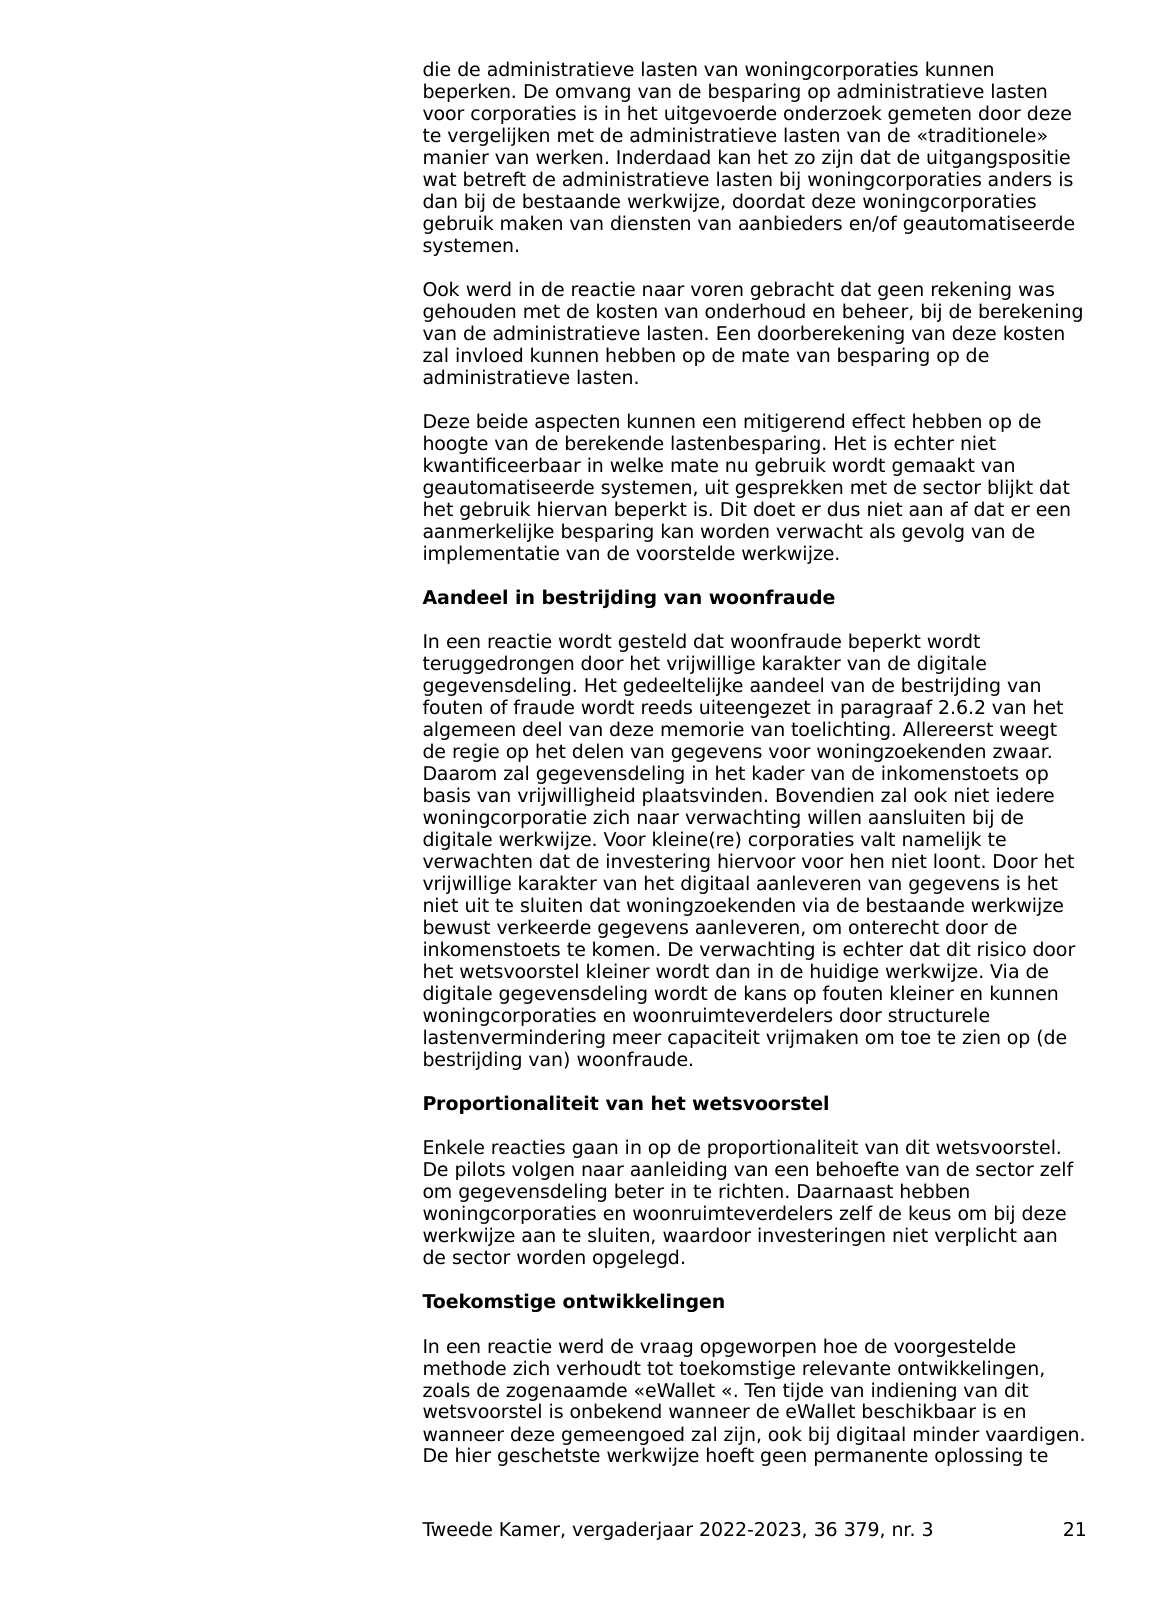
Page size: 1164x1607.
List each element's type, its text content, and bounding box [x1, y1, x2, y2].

text Ook werd in de reactie naar voren gebracht dat geen rekening was gehouden met de kosten van onderhoud en beheer, bij de berekening van de administratieve lasten. Een doorberekening van deze kosten zal invloed kunnen hebben op de mate van besparing op de administratieve lasten. [422, 279, 1087, 389]
text die de administratieve lasten van woningcorporaties kunnen beperken. De omvang van de besparing op administratieve lasten voor corporaties is in het uitgevoerde onderzoek gemeten door deze te vergelijken met de administratieve lasten van de «traditionele» manier van werken. Inderdaad kan het zo zijn dat de uitgangspositie wat betreft de administratieve lasten bij woningcorporaties anders is dan bij de bestaande werkwijze, doordat deze woningcorporaties gebruik maken van diensten van aanbieders en/of geautomatiseerde systemen. [422, 59, 1087, 257]
text In een reactie wordt gesteld dat woonfraude beperkt wordt teruggedrongen door het vrijwillige karakter van de digitale gegevensdeling. Het gedeeltelijke aandeel van de bestrijding van fouten of fraude wordt reeds uiteengezet in paragraaf 2.6.2 van het algemeen deel van deze memorie van toelichting. Allereerst weegt de regie op het delen van gegevens voor woningzoekenden zwaar. Daarom zal gegevensdeling in het kader van de inkomenstoets op basis van vrijwilligheid plaatsvinden. Bovendien zal ook niet iedere woningcorporatie zich naar verwachting willen aansluiten bij de digitale werkwijze. Voor kleine(re) corporaties valt namelijk te verwachten dat de investering hiervoor voor hen niet loont. Door het vrijwillige karakter van het digitaal aanleveren van gegevens is het niet uit te sluiten dat woningzoekenden via de bestaande werkwijze bewust verkeerde gegevens aanleveren, om onterecht door de inkomenstoets te komen. De verwachting is echter dat dit risico door het wetsvoorstel kleiner wordt dan in de huidige werkwijze. Via de digitale gegevensdeling wordt de kans op fouten kleiner en kunnen woningcorporaties en woonruimteverdelers door structurele lastenvermindering meer capaciteit vrijmaken om toe te zien op (de bestrijding van) woonfraude. [422, 631, 1087, 1071]
text Deze beide aspecten kunnen een mitigerend effect hebben op de hoogte van de berekende lastenbesparing. Het is echter niet kwantificeerbaar in welke mate nu gebruik wordt gemaakt van geautomatiseerde systemen, uit gesprekken met de sector blijkt dat het gebruik hiervan beperkt is. Dit doet er dus niet aan af dat er een aanmerkelijke besparing kan worden verwacht als gevolg van de implementatie van de voorstelde werkwijze. [422, 411, 1087, 565]
subtitle Aandeel in bestrijding van woonfraude [422, 587, 1087, 609]
text Enkele reacties gaan in op de proportionaliteit van dit wetsvoorstel. De pilots volgen naar aanleiding van een behoefte van de sector zelf om gegevensdeling beter in te richten. Daarnaast hebben woningcorporaties en woonruimteverdelers zelf de keus om bij deze werkwijze aan te sluiten, waardoor investeringen niet verplicht aan de sector worden opgelegd. [422, 1137, 1087, 1269]
subtitle Toekomstige ontwikkelingen [422, 1291, 1087, 1313]
subtitle Proportionaliteit van het wetsvoorstel [422, 1093, 1087, 1115]
text In een reactie werd de vraag opgeworpen hoe de voorgestelde methode zich verhoudt tot toekomstige relevante ontwikkelingen, zoals de zogenaamde «eWallet «. Ten tijde van indiening van dit wetsvoorstel is onbekend wanneer de eWallet beschikbaar is en wanneer deze gemeengoed zal zijn, ook bij digitaal minder vaardigen. De hier geschetste werkwijze hoeft geen permanente oplossing te [422, 1336, 1087, 1467]
